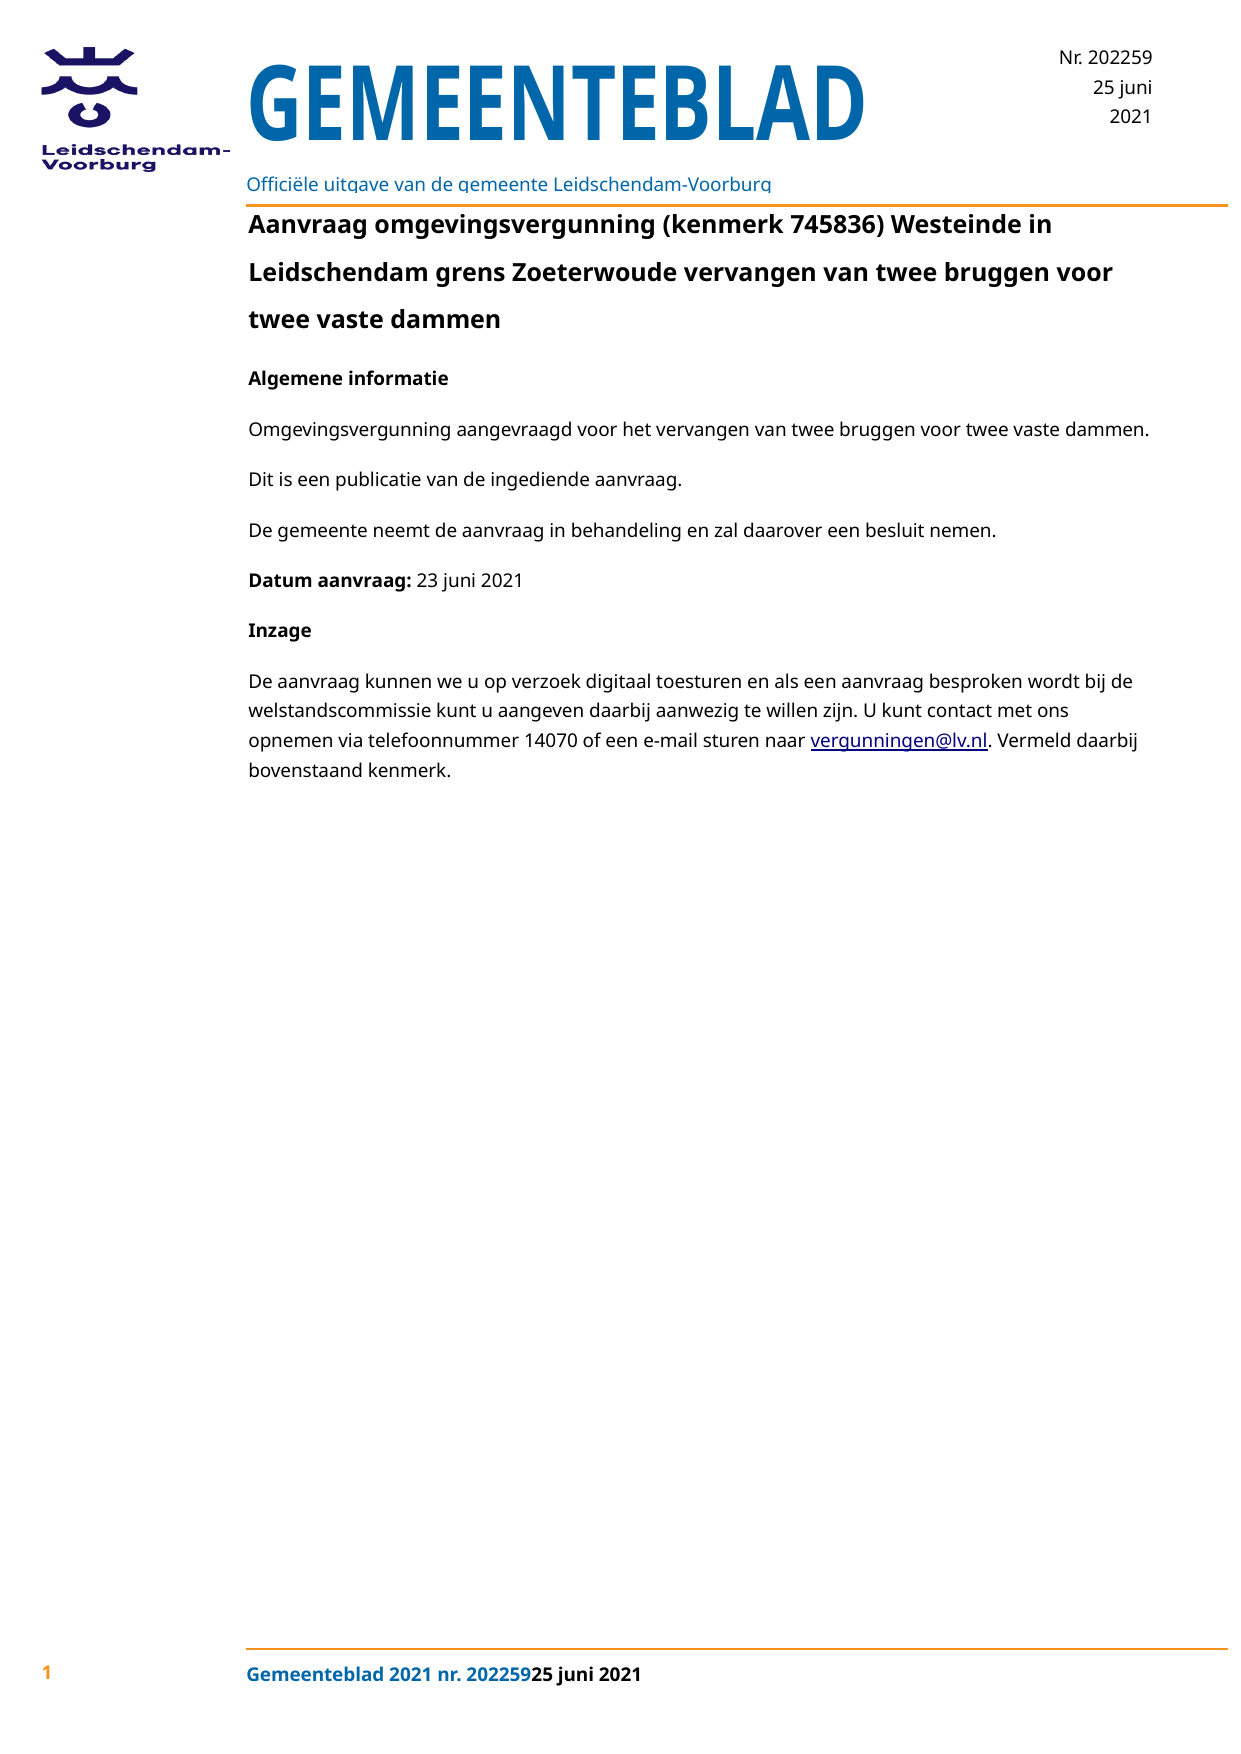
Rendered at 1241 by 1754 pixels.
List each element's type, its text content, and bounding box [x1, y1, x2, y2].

text Aanvraag omgevingsvergunning (kenmerk 745836) Westeinde in Leidschendam grens Zoeterwoude vervangen van twee bruggen voor twee vaste dammen [248, 207, 1152, 336]
text Dit is een publicatie van de ingediende aanvraag. [248, 466, 1152, 492]
text De aanvraag kunnen we u op verzoek digitaal toesturen en als een aanvraag besproken wordt bij de welstandscommissie kunt u aangeven daarbij aanwezig te willen zijn. U kunt contact met ons opnemen via telefoonnummer 14070 of een e-mail sturen naar vergunningen@lv.nl. Vermeld daarbij bovenstaand kenmerk. [248, 668, 1152, 782]
text Algemene informatie [248, 366, 1152, 391]
text De gemeente neemt de aanvraag in behandeling en zal daarover een besluit nemen. [248, 517, 1152, 542]
text Inzage [248, 618, 1152, 643]
text Datum aanvraag: 23 juni 2021 [248, 567, 1152, 593]
picture [41, 47, 231, 172]
text Omgevingsvergunning aangevraagd voor het vervangen van twee bruggen voor twee vaste dammen. [248, 416, 1152, 442]
